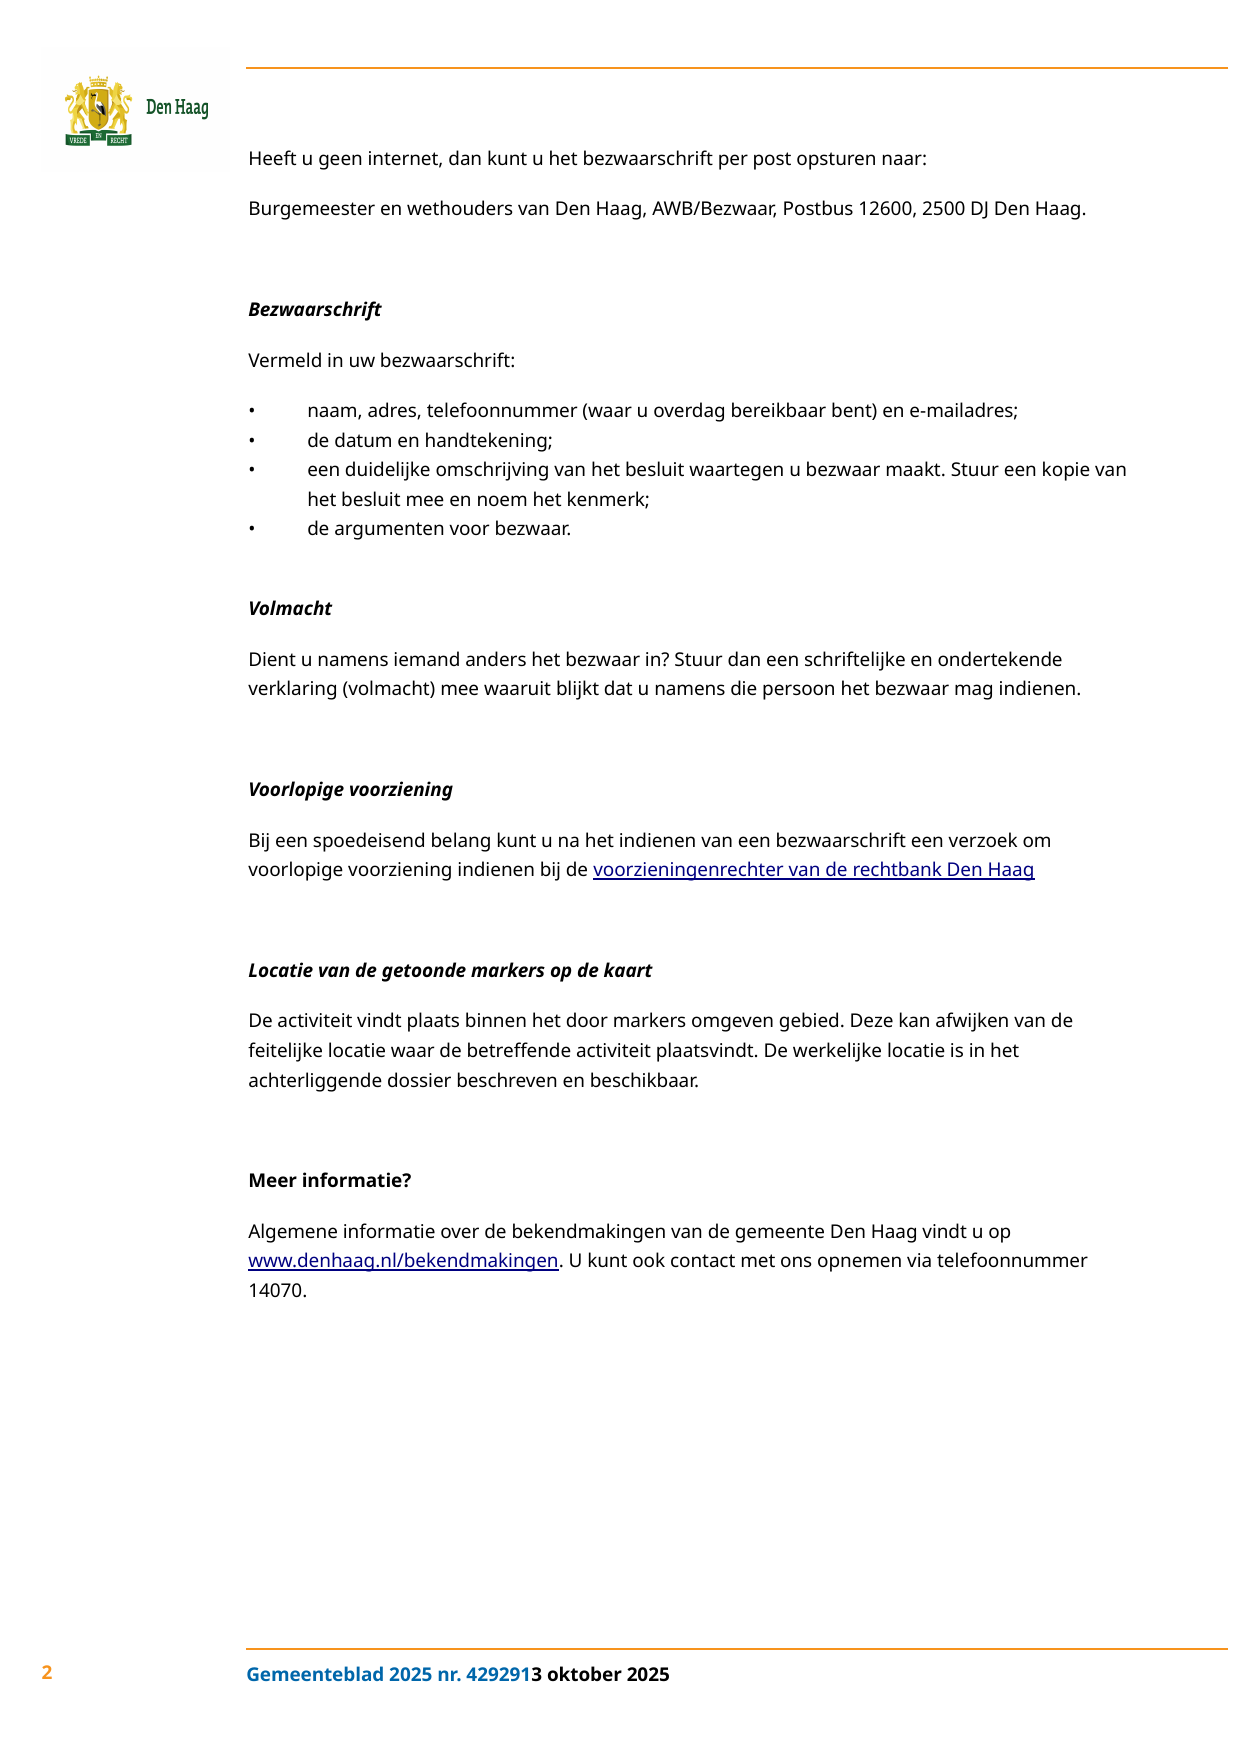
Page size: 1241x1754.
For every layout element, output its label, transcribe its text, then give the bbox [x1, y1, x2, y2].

text Burgemeester en wethouders van Den Haag, AWB/Bezwaar, Postbus 12600, 2500 DJ Den Haag. [248, 196, 1152, 221]
text Heeft u geen internet, dan kunt u het bezwaarschrift per post opsturen naar: [248, 145, 1152, 171]
text De activiteit vindt plaats binnen het door markers omgeven gebied. Deze kan afwijken van de feitelijke locatie waar de betreffende activiteit plaatsvindt. De werkelijke locatie is in het achterliggende dossier beschreven en beschikbaar. [248, 1008, 1152, 1093]
text Locatie van de getoonde markers op de kaart [248, 957, 1152, 983]
list de datum en handtekening; [248, 427, 1152, 453]
picture [41, 47, 231, 172]
text Vermeld in uw bezwaarschrift: [248, 347, 1152, 373]
text Meer informatie? [248, 1168, 1152, 1193]
list de argumenten voor bezwaar. [248, 516, 1152, 541]
list een duidelijke omschrijving van het besluit waartegen u bezwaar maakt. Stuur een kopie van het besluit mee en noem het kenmerk; [248, 456, 1152, 512]
text Bij een spoedeisend belang kunt u na het indienen van een bezwaarschrift een verzoek om voorlopige voorziening indienen bij de voorzieningenrechter van de rechtbank Den Haag [248, 827, 1152, 882]
text Volmacht [248, 596, 1152, 621]
text Bezwaarschrift [248, 296, 1152, 322]
list naam, adres, telefoonnummer (waar u overdag bereikbaar bent) en e-mailadres; [248, 397, 1152, 423]
text Voorlopige voorziening [248, 776, 1152, 802]
text Dient u namens iemand anders het bezwaar in? Stuur dan een schriftelijke en ondertekende verklaring (volmacht) mee waaruit blijkt dat u namens die persoon het bezwaar mag indienen. [248, 646, 1152, 701]
text Algemene informatie over de bekendmakingen van de gemeente Den Haag vindt u op www.denhaag.nl/bekendmakingen. U kunt ook contact met ons opnemen via telefoonnummer 14070. [248, 1218, 1152, 1303]
